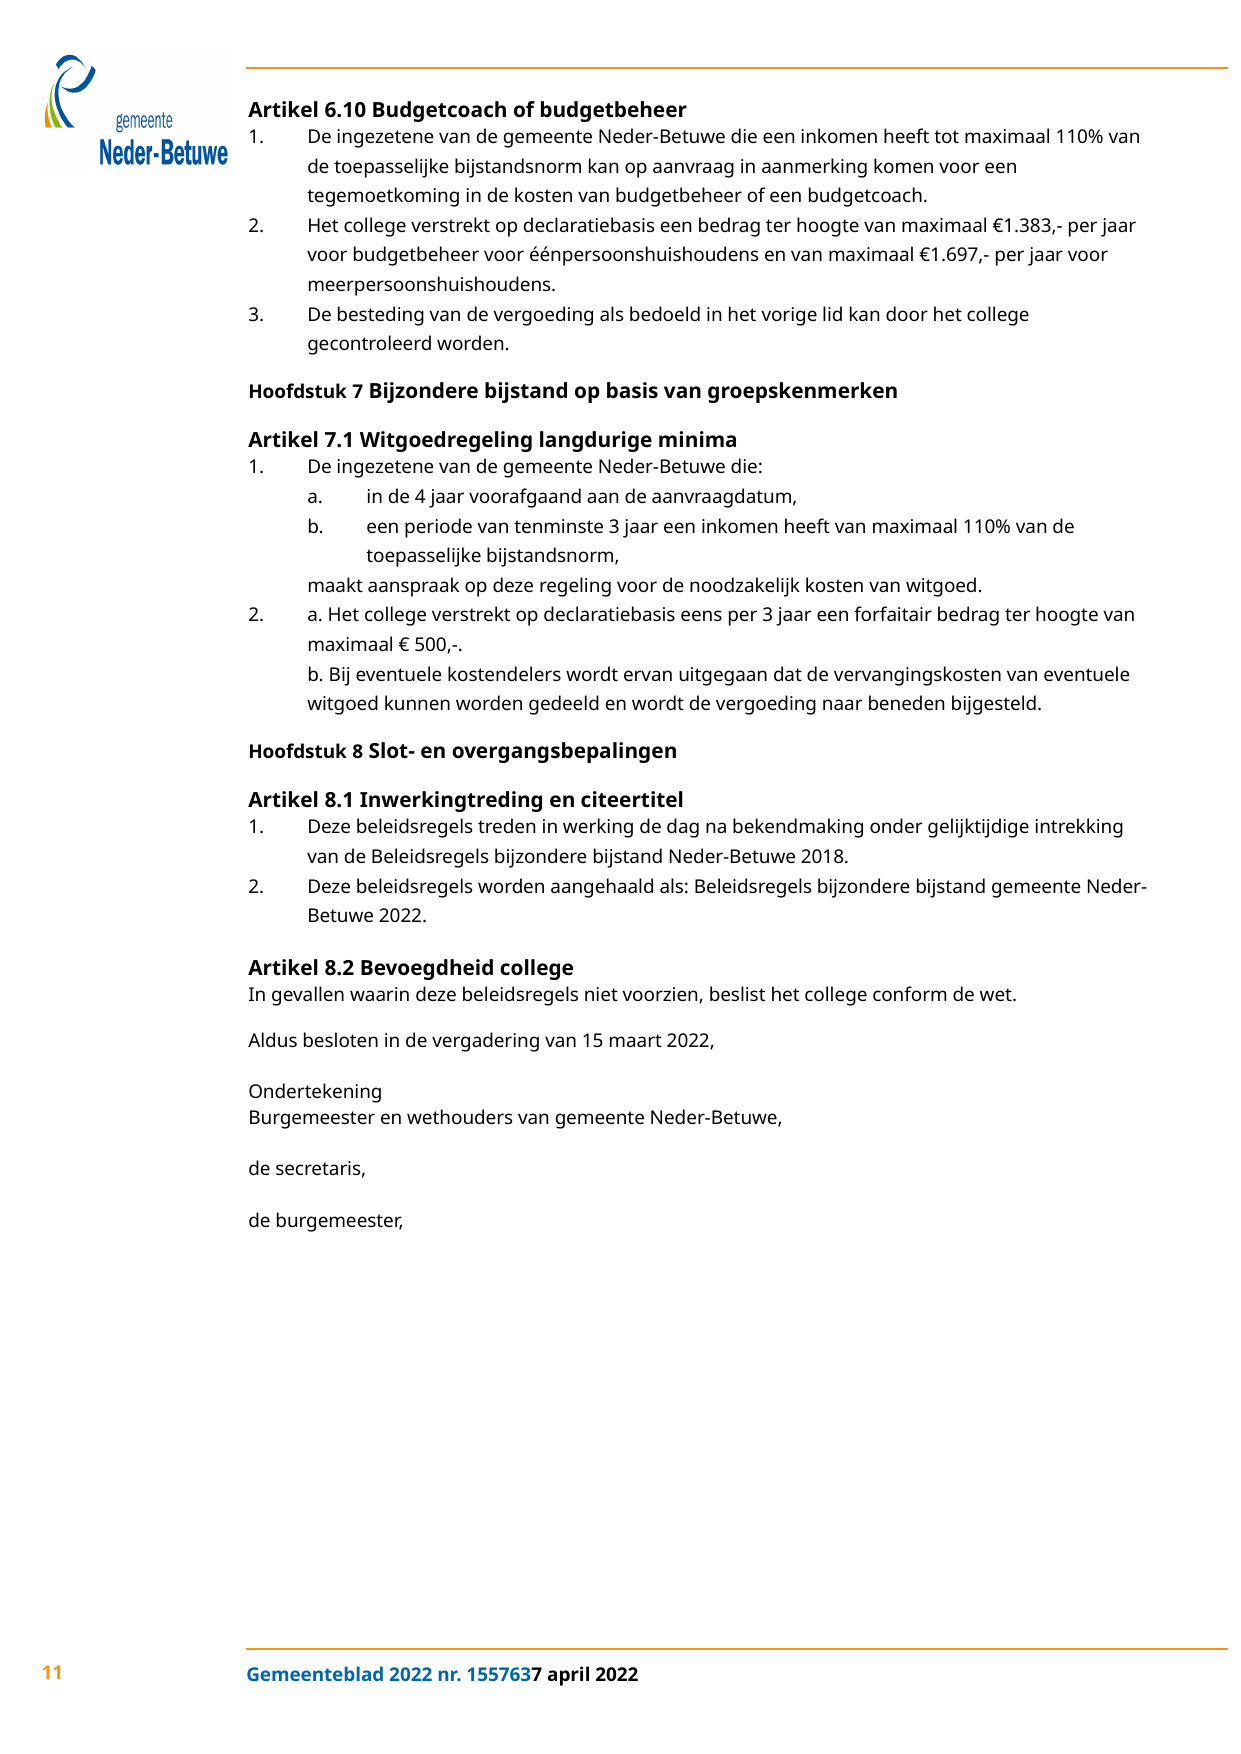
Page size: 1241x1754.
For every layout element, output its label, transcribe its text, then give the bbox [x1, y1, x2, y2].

list De besteding van de vergoeding als bedoeld in het vorige lid kan door het college gecontroleerd worden. [248, 301, 1152, 356]
list De ingezetene van de gemeente Neder-Betuwe die een inkomen heeft tot maximaal 110% van de toepasselijke bijstandsnorm kan op aanvraag in aanmerking komen voor een tegemoetkoming in de kosten van budgetbeheer of een budgetcoach. [248, 123, 1152, 208]
list een periode van tenminste 3 jaar een inkomen heeft van maximaal 110% van de toepasselijke bijstandsnorm, [307, 513, 1152, 568]
list in de 4 jaar voorafgaand aan de aanvraagdatum, [307, 483, 1152, 509]
list maakt aanspraak op deze regeling voor de noodzakelijk kosten van witgoed. [248, 572, 1152, 598]
list a. Het college verstrekt op declaratiebasis eens per 3 jaar een forfaitair bedrag ter hoogte van maximaal € 500,-. [248, 602, 1152, 657]
list b. Bij eventuele kostendelers wordt ervan uitgegaan dat de vervangingskosten van eventuele witgoed kunnen worden gedeeld en wordt de vergoeding naar beneden bijgesteld. [248, 661, 1152, 716]
text Hoofdstuk 7 Bijzondere bijstand op basis van groepskenmerken [248, 376, 1152, 404]
text de burgemeester, [248, 1207, 1152, 1233]
text Artikel 7.1 Witgoedregeling langdurige minima [248, 425, 1152, 454]
text Artikel 8.1 Inwerkingtreding en citeertitel [248, 785, 1152, 814]
text Artikel 6.10 Budgetcoach of budgetbeheer [248, 95, 1152, 123]
list Het college verstrekt op declaratiebasis een bedrag ter hoogte van maximaal €1.383,- per jaar voor budgetbeheer voor éénpersoonshuishoudens en van maximaal €1.697,- per jaar voor meerpersoonshuishoudens. [248, 212, 1152, 297]
list De ingezetene van de gemeente Neder-Betuwe die: [248, 454, 1152, 479]
list Deze beleidsregels treden in werking de dag na bekendmaking onder gelijktijdige intrekking van de Beleidsregels bijzondere bijstand Neder-Betuwe 2018. [248, 814, 1152, 869]
list Deze beleidsregels worden aangehaald als: Beleidsregels bijzondere bijstand gemeente Neder-Betuwe 2022. [248, 873, 1152, 928]
text In gevallen waarin deze beleidsregels niet voorzien, beslist het college conform de wet. [248, 981, 1152, 1007]
text Hoofdstuk 8 Slot- en overgangsbepalingen [248, 736, 1152, 764]
text Ondertekening [248, 1078, 1152, 1104]
text Artikel 8.2 Bevoegdheid college [248, 953, 1152, 981]
text Burgemeester en wethouders van gemeente Neder-Betuwe, [248, 1104, 1152, 1130]
text Aldus besloten in de vergadering van 15 maart 2022, [248, 1027, 1152, 1053]
text de secretaris, [248, 1156, 1152, 1181]
picture [41, 47, 231, 172]
